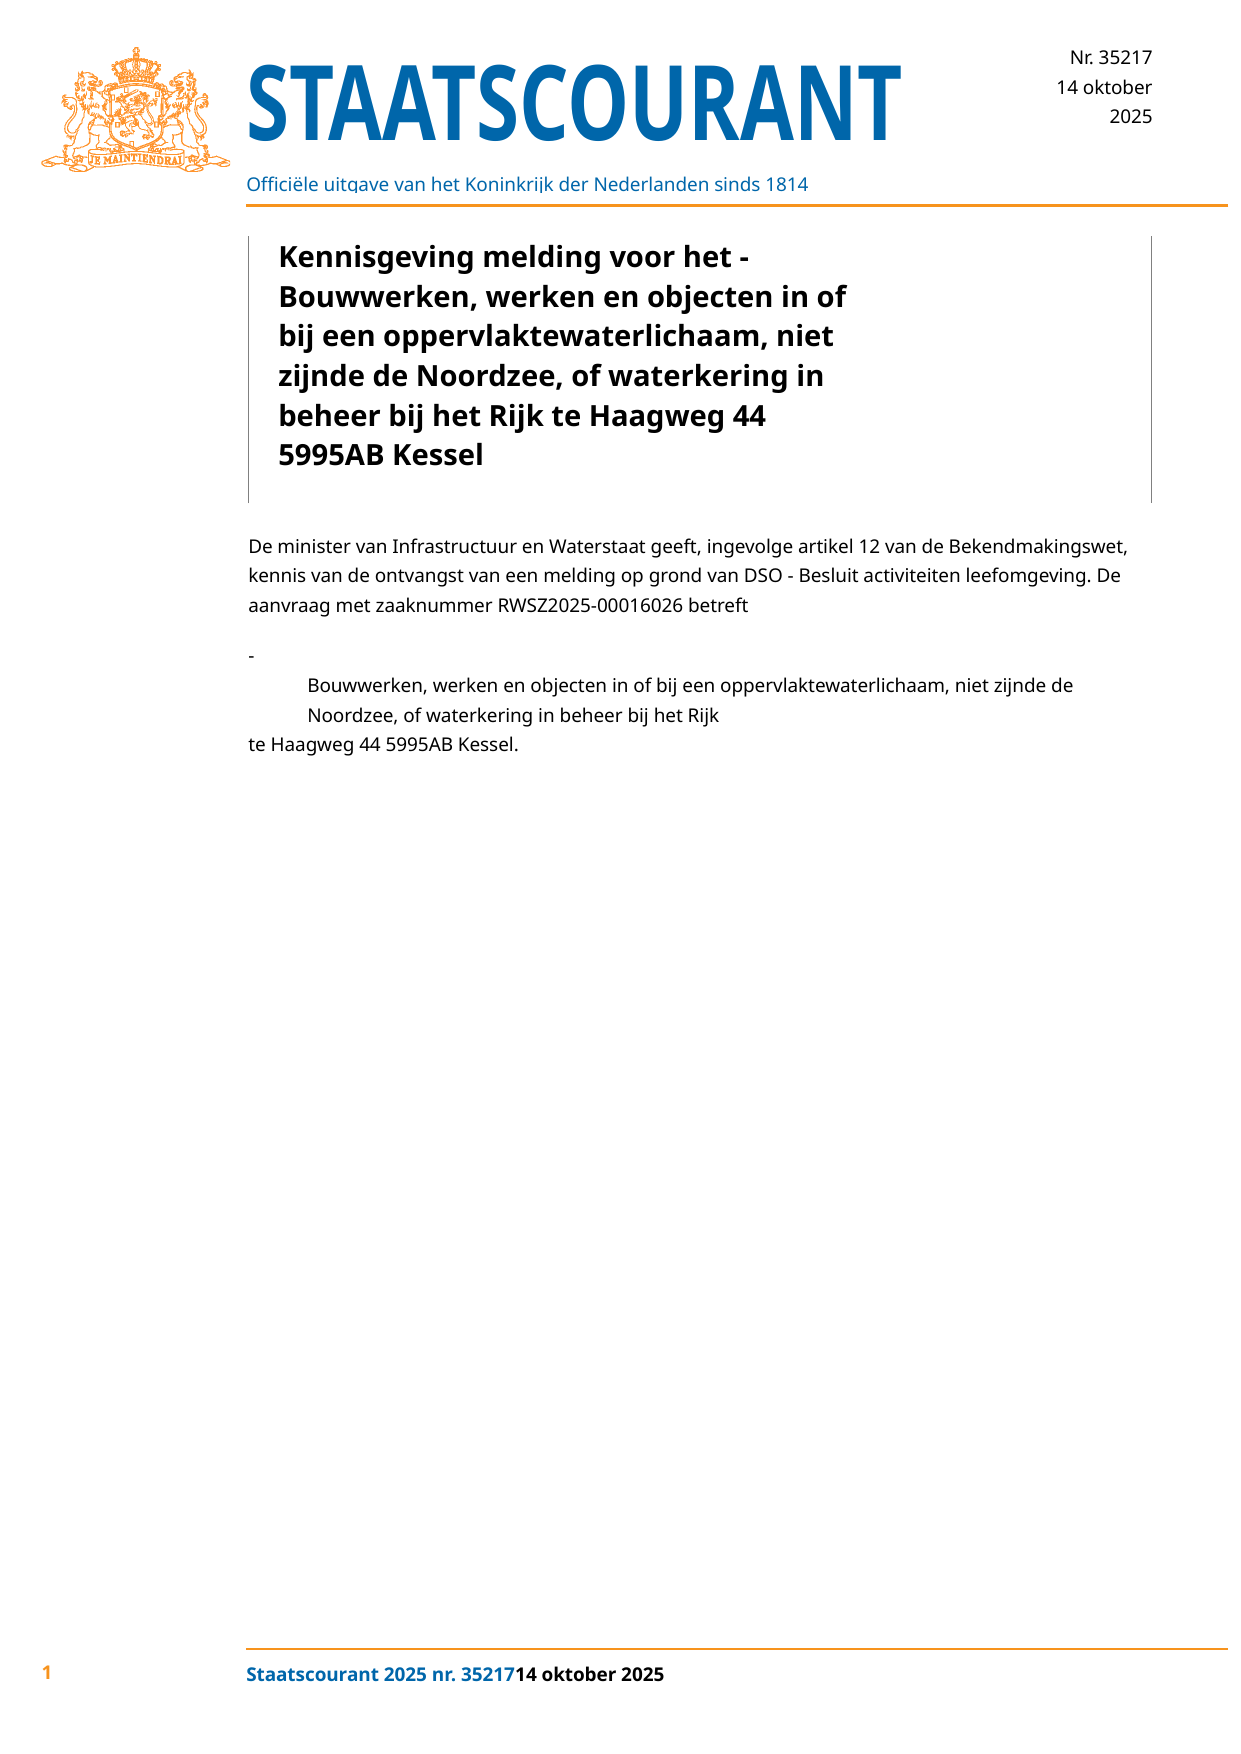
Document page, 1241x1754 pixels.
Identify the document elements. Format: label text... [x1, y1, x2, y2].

table_header [1090, 236, 1151, 413]
table_header [850, 236, 912, 413]
table_header Kennisgeving melding voor het -Bouwwerken, werken en objecten in of bij een oppervlaktewaterlichaam, niet zijnde de Noordzee, of waterkering in beheer bij het Rijk te Haagweg 44 5995AB Kessel [249, 236, 850, 503]
picture [41, 47, 231, 172]
list Bouwwerken, werken en objecten in of bij een oppervlaktewaterlichaam, niet zijnde de Noordzee, of waterkering in beheer bij het Rijk [248, 672, 1152, 727]
table_header [850, 414, 1151, 503]
text De minister van Infrastructuur en Waterstaat geeft, ingevolge artikel 12 van de Bekendmakingswet, kennis van de ontvangst van een melding op grond van DSO - Besluit activiteiten leefomgeving. De aanvraag met zaaknummer RWSZ2025-00016026 betreft [248, 533, 1152, 618]
picture [912, 236, 1090, 414]
text te Haagweg 44 5995AB Kessel. [248, 731, 1152, 757]
